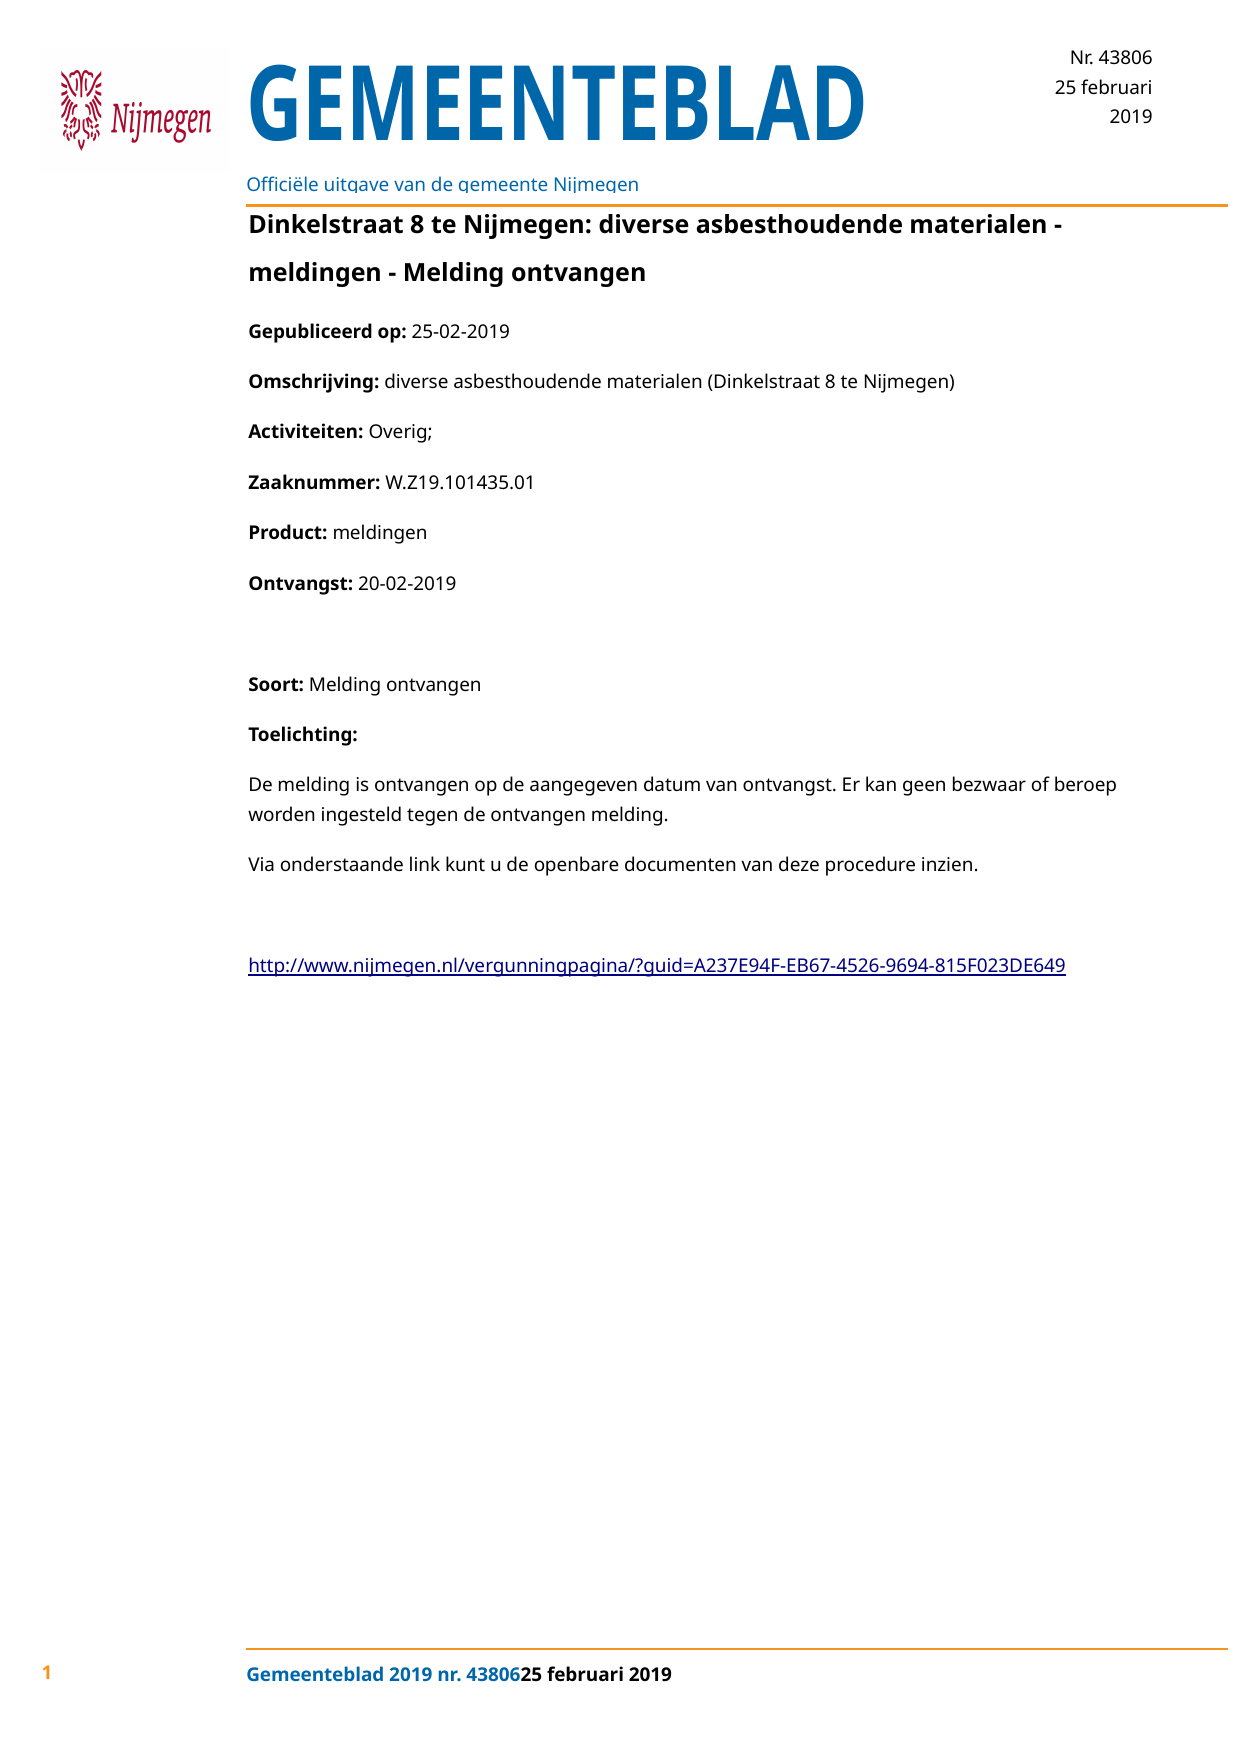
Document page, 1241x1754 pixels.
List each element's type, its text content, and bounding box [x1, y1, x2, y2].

text Dinkelstraat 8 te Nijmegen: diverse asbesthoudende materialen - meldingen - Melding ontvangen [248, 207, 1152, 288]
text http://www.nijmegen.nl/vergunningpagina/?guid=A237E94F-EB67-4526-9694-815F023DE649 [248, 952, 1152, 978]
text De melding is ontvangen op de aangegeven datum van ontvangst. Er kan geen bezwaar of beroep worden ingesteld tegen de ontvangen melding. [248, 772, 1152, 827]
text Omschrijving: diverse asbesthoudende materialen (Dinkelstraat 8 te Nijmegen) [248, 368, 1152, 394]
text Soort: Melding ontvangen [248, 671, 1152, 697]
text Ontvangst: 20-02-2019 [248, 570, 1152, 596]
text Zaaknummer: W.Z19.101435.01 [248, 469, 1152, 495]
text Toelichting: [248, 721, 1152, 747]
text Activiteiten: Overig; [248, 419, 1152, 444]
text Via onderstaande link kunt u de openbare documenten van deze procedure inzien. [248, 852, 1152, 877]
picture [41, 47, 231, 172]
text Product: meldingen [248, 519, 1152, 545]
text Gepubliceerd op: 25-02-2019 [248, 318, 1152, 344]
